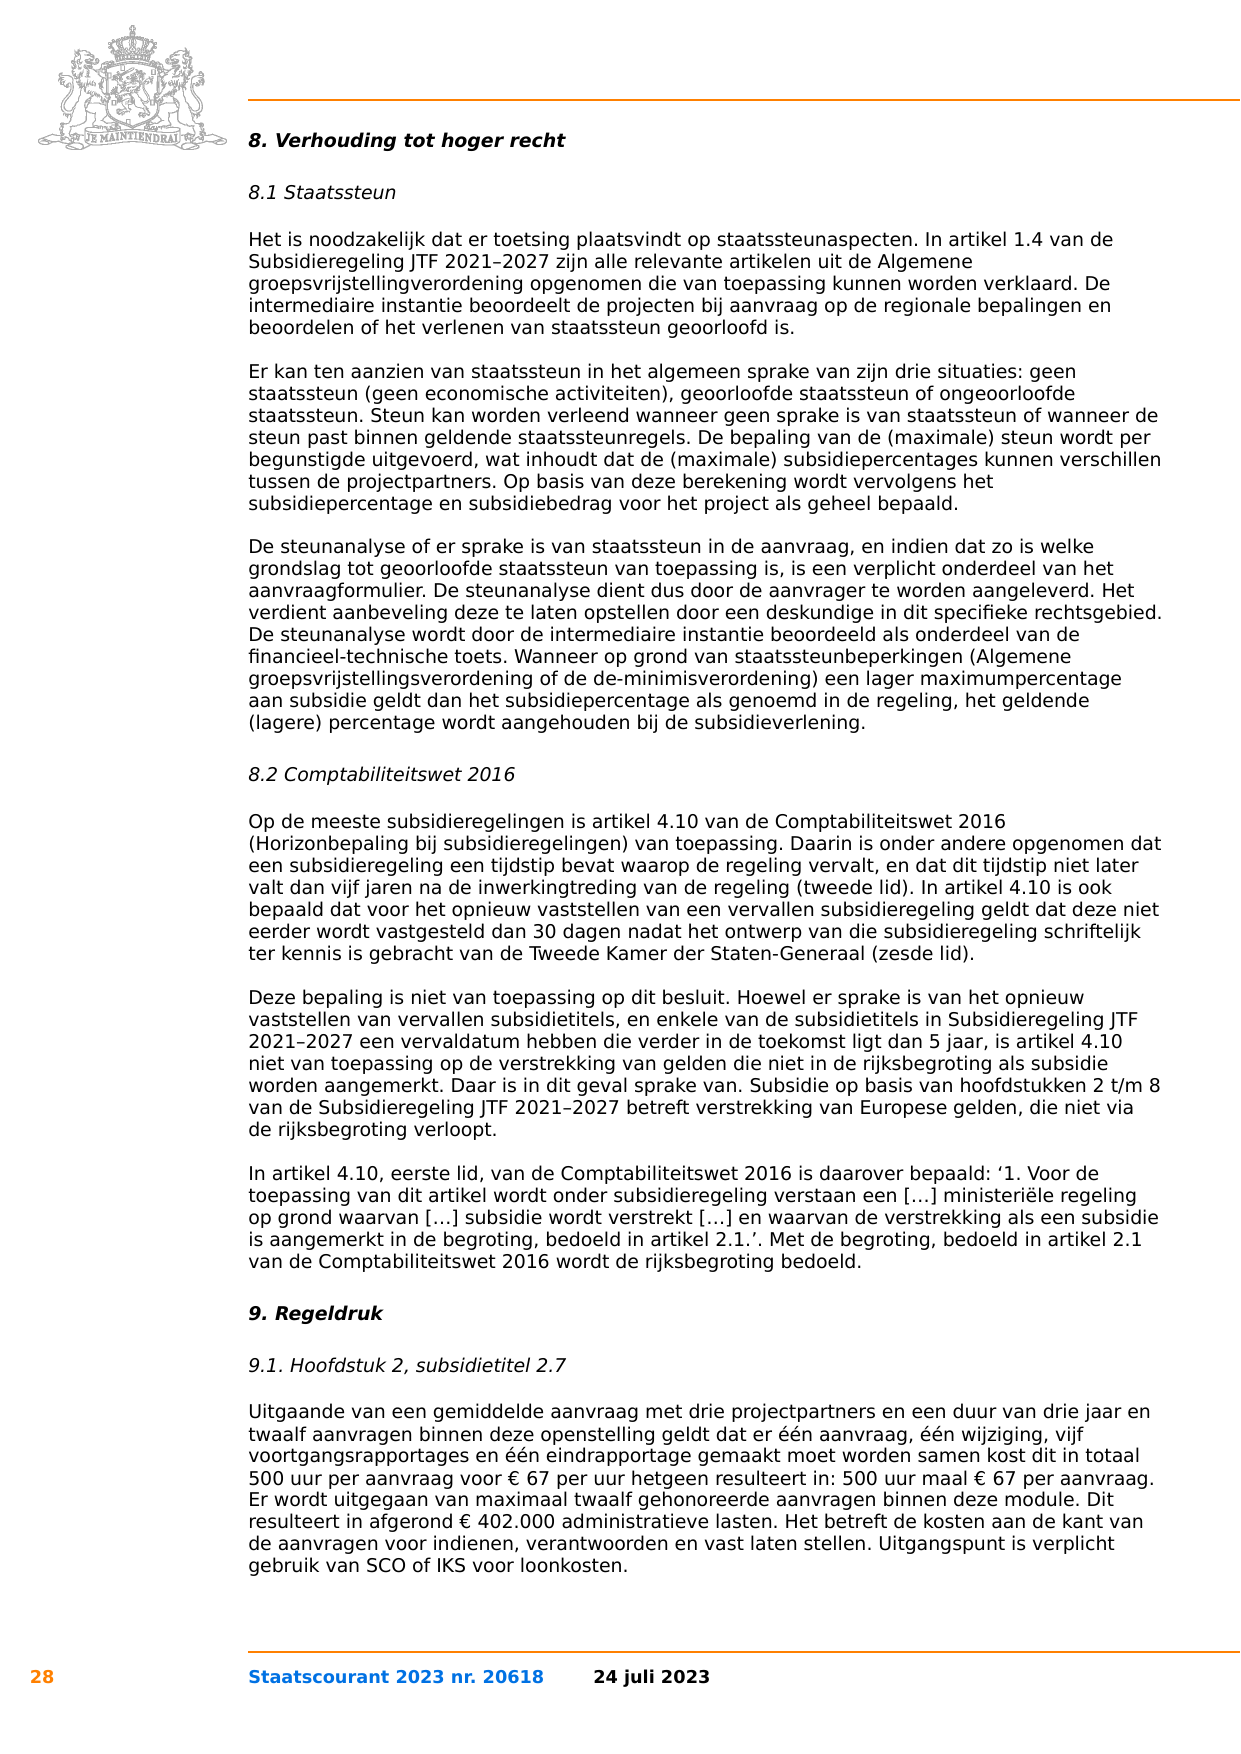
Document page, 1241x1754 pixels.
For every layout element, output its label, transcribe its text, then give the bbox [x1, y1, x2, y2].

subtitle 8.2 Comptabiliteitswet 2016 [248, 764, 1163, 786]
subtitle 9.1. Hoofdstuk 2, subsidietitel 2.7 [248, 1354, 1163, 1376]
text Deze bepaling is niet van toepassing op dit besluit. Hoewel er sprake is van het opnieuw vaststellen van vervallen subsidietitels, en enkele van de subsidietitels in Subsidieregeling JTF 2021–2027 een vervaldatum hebben die verder in de toekomst ligt dan 5 jaar, is artikel 4.10 niet van toepassing op de verstrekking van gelden die niet in de rijksbegroting als subsidie worden aangemerkt. Daar is in dit geval sprake van. Subsidie op basis van hoofdstukken 2 t/m 8 van de Subsidieregeling JTF 2021–2027 betreft verstrekking van Europese gelden, die niet via de rijksbegroting verloopt. [248, 987, 1163, 1141]
text De steunanalyse of er sprake is van staatssteun in de aanvraag, en indien dat zo is welke grondslag tot geoorloofde staatssteun van toepassing is, is een verplicht onderdeel van het aanvraagformulier. De steunanalyse dient dus door de aanvrager te worden aangeleverd. Het verdient aanbeveling deze te laten opstellen door een deskundige in dit specifieke rechtsgebied. De steunanalyse wordt door de intermediaire instantie beoordeeld als onderdeel van de financieel-technische toets. Wanneer op grond van staatssteunbeperkingen (Algemene groepsvrijstellingsverordening of de de-minimisverordening) een lager maximumpercentage aan subsidie geldt dan het subsidiepercentage als genoemd in de regeling, het geldende (lagere) percentage wordt aangehouden bij de subsidieverlening. [248, 536, 1163, 734]
subtitle 8. Verhouding tot hoger recht [248, 130, 1163, 152]
text Uitgaande van een gemiddelde aanvraag met drie projectpartners en een duur van drie jaar en twaalf aanvragen binnen deze openstelling geldt dat er één aanvraag, één wijziging, vijf voortgangsrapportages en één eindrapportage gemaakt moet worden samen kost dit in totaal 500 uur per aanvraag voor € 67 per uur hetgeen resulteert in: 500 uur maal € 67 per aanvraag. Er wordt uitgegaan van maximaal twaalf gehonoreerde aanvragen binnen deze module. Dit resulteert in afgerond € 402.000 administratieve lasten. Het betreft de kosten aan de kant van de aanvragen voor indienen, verantwoorden en vast laten stellen. Uitgangspunt is verplicht gebruik van SCO of IKS voor loonkosten. [248, 1401, 1163, 1577]
text In artikel 4.10, eerste lid, van de Comptabiliteitswet 2016 is daarover bepaald: ‘1. Voor de toepassing van dit artikel wordt onder subsidieregeling verstaan een […] ministeriële regeling op grond waarvan […] subsidie wordt verstrekt […] en waarvan de verstrekking als een subsidie is aangemerkt in de begroting, bedoeld in artikel 2.1.’. Met de begroting, bedoeld in artikel 2.1 van de Comptabiliteitswet 2016 wordt de rijksbegroting bedoeld. [248, 1163, 1163, 1272]
text Op de meeste subsidieregelingen is artikel 4.10 van de Comptabiliteitswet 2016 (Horizonbepaling bij subsidieregelingen) van toepassing. Daarin is onder andere opgenomen dat een subsidieregeling een tijdstip bevat waarop de regeling vervalt, en dat dit tijdstip niet later valt dan vijf jaren na de inwerkingtreding van de regeling (tweede lid). In artikel 4.10 is ook bepaald dat voor het opnieuw vaststellen van een vervallen subsidieregeling geldt dat deze niet eerder wordt vastgesteld dan 30 dagen nadat het ontwerp van die subsidieregeling schriftelijk ter kennis is gebracht van de Tweede Kamer der Staten-Generaal (zesde lid). [248, 811, 1163, 965]
text Het is noodzakelijk dat er toetsing plaatsvindt op staatssteunaspecten. In artikel 1.4 van de Subsidieregeling JTF 2021–2027 zijn alle relevante artikelen uit de Algemene groepsvrijstellingverordening opgenomen die van toepassing kunnen worden verklaard. De intermediaire instantie beoordeelt de projecten bij aanvraag op de regionale bepalingen en beoordelen of het verlenen van staatssteun geoorloofd is. [248, 229, 1163, 339]
subtitle 8.1 Staatssteun [248, 182, 1163, 204]
text Er kan ten aanzien van staatssteun in het algemeen sprake van zijn drie situaties: geen staatssteun (geen economische activiteiten), geoorloofde staatssteun of ongeoorloofde staatssteun. Steun kan worden verleend wanneer geen sprake is van staatssteun of wanneer de steun past binnen geldende staatssteunregels. De bepaling van de (maximale) steun wordt per begunstigde uitgevoerd, wat inhoudt dat de (maximale) subsidiepercentages kunnen verschillen tussen de projectpartners. Op basis van deze berekening wordt vervolgens het subsidiepercentage en subsidiebedrag voor het project als geheel bepaald. [248, 361, 1163, 514]
picture [38, 25, 227, 150]
subtitle 9. Regeldruk [248, 1302, 1163, 1324]
